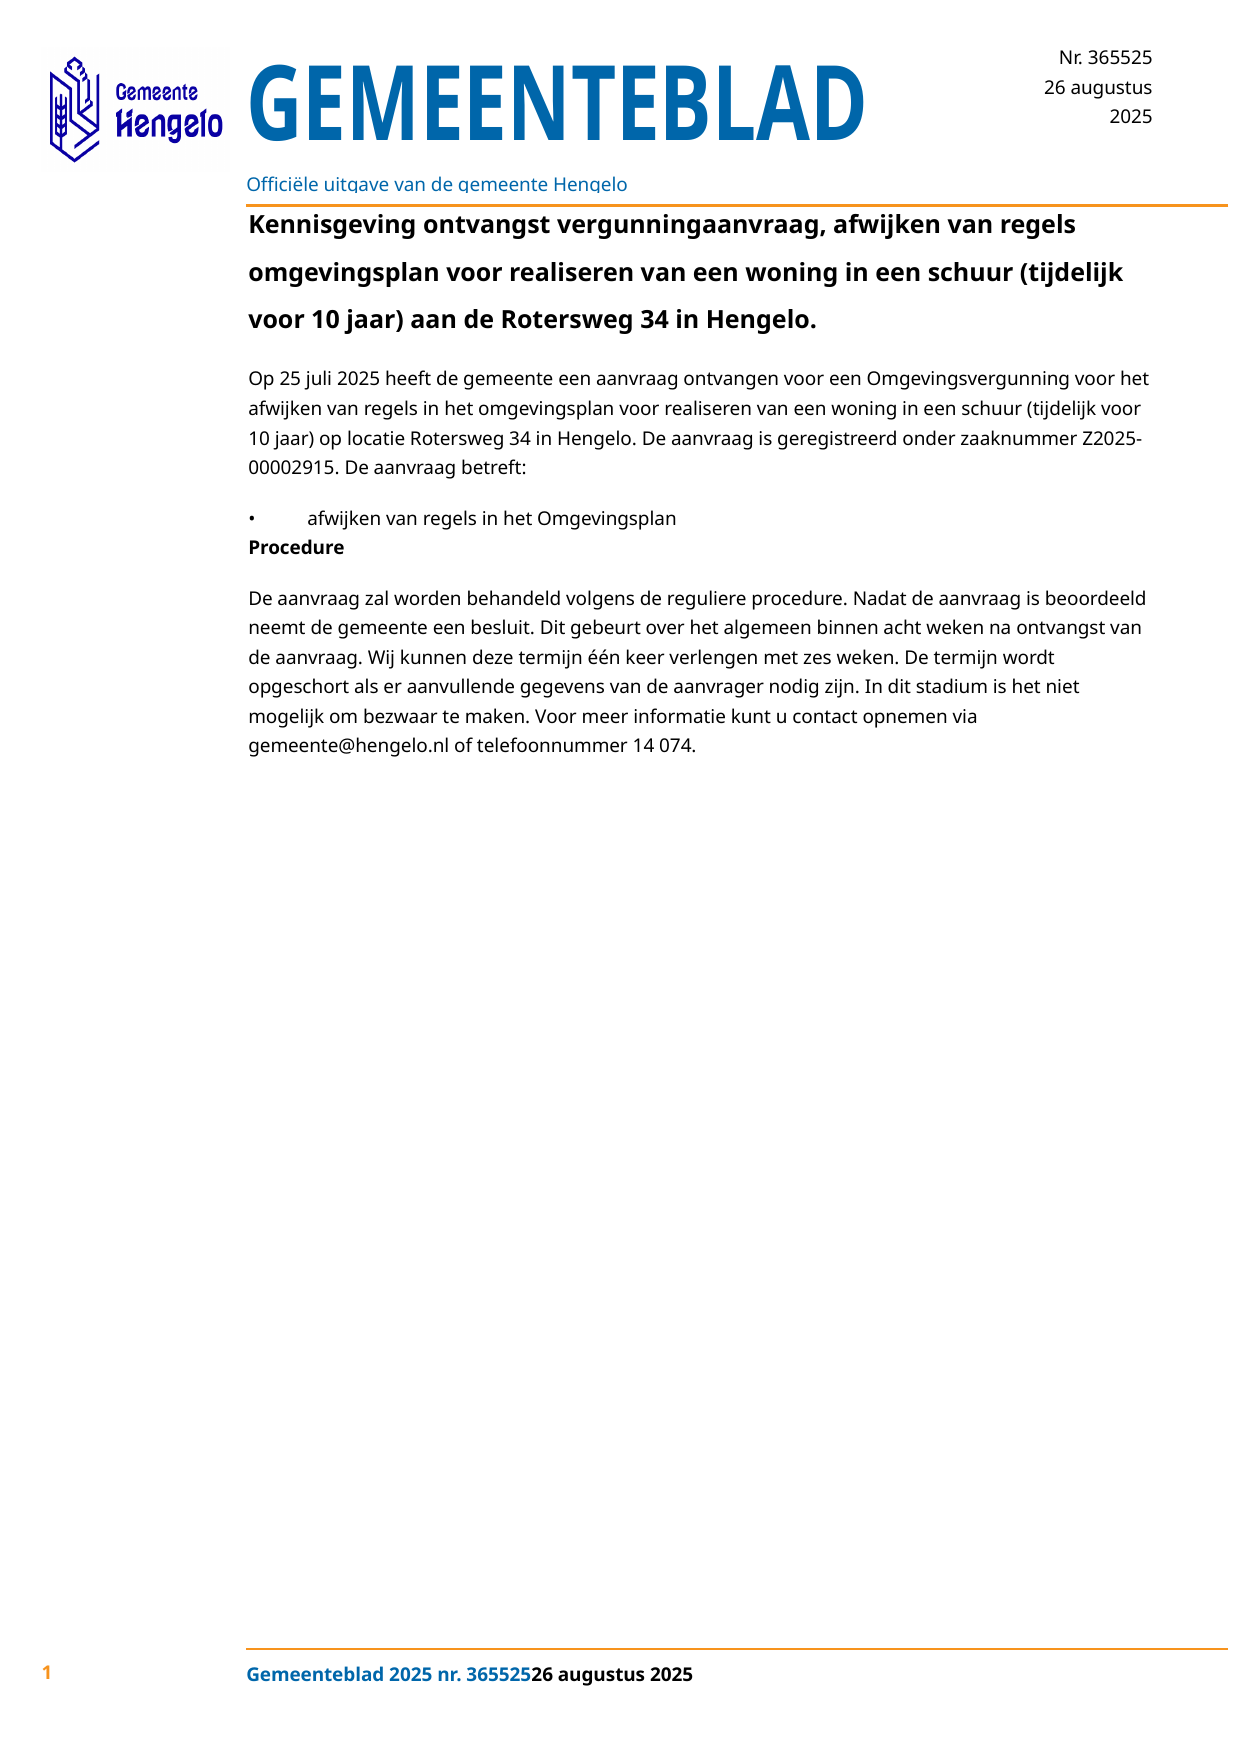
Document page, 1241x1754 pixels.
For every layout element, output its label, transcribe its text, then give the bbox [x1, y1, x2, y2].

text Op 25 juli 2025 heeft de gemeente een aanvraag ontvangen voor een Omgevingsvergunning voor het afwijken van regels in het omgevingsplan voor realiseren van een woning in een schuur (tijdelijk voor 10 jaar) op locatie Rotersweg 34 in Hengelo. De aanvraag is geregistreerd onder zaaknummer Z2025-00002915. De aanvraag betreft: [248, 366, 1152, 480]
text De aanvraag zal worden behandeld volgens de reguliere procedure. Nadat de aanvraag is beoordeeld neemt de gemeente een besluit. Dit gebeurt over het algemeen binnen acht weken na ontvangst van de aanvraag. Wij kunnen deze termijn één keer verlengen met zes weken. De termijn wordt opgeschort als er aanvullende gegevens van de aanvrager nodig zijn. In dit stadium is het niet mogelijk om bezwaar te maken. Voor meer informatie kunt u contact opnemen via gemeente@hengelo.nl of telefoonnummer 14 074. [248, 585, 1152, 758]
list afwijken van regels in het Omgevingsplan [248, 505, 1152, 530]
text Procedure [248, 534, 1152, 560]
text Kennisgeving ontvangst vergunningaanvraag, afwijken van regels omgevingsplan voor realiseren van een woning in een schuur (tijdelijk voor 10 jaar) aan de Rotersweg 34 in Hengelo. [248, 207, 1152, 336]
picture [41, 47, 231, 172]
